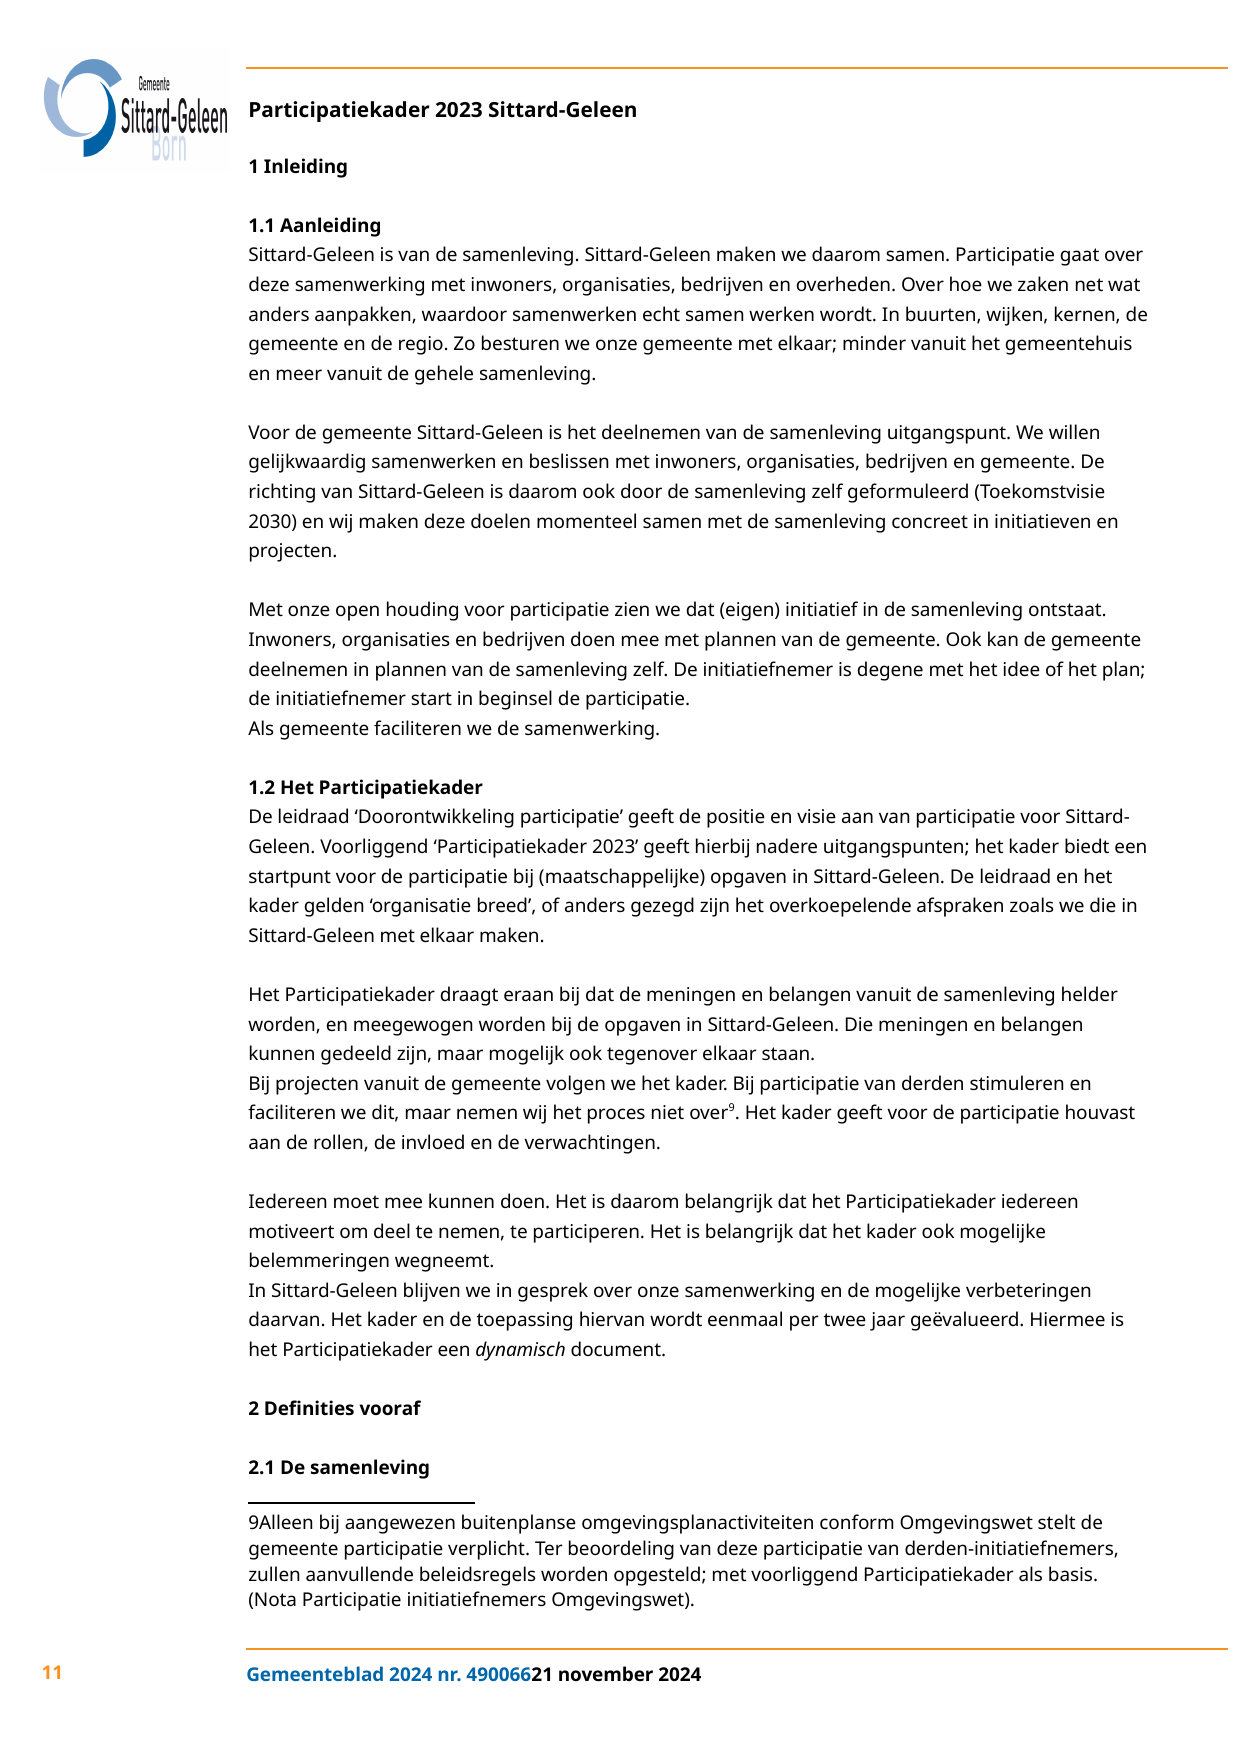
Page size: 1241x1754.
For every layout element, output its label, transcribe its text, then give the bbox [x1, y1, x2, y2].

text Met onze open houding voor participatie zien we dat (eigen) initiatief in de samenleving ontstaat. Inwoners, organisaties en bedrijven doen mee met plannen van de gemeente. Ook kan de gemeente deelnemen in plannen van de samenleving zelf. De initiatiefnemer is degene met het idee of het plan; de initiatiefnemer start in beginsel de participatie. [248, 597, 1152, 711]
text Sittard-Geleen is van de samenleving. Sittard-Geleen maken we daarom samen. Participatie gaat over deze samenwerking met inwoners, organisaties, bedrijven en overheden. Over hoe we zaken net wat anders aanpakken, waardoor samenwerken echt samen werken wordt. In buurten, wijken, kernen, de gemeente en de regio. Zo besturen we onze gemeente met elkaar; minder vanuit het gemeentehuis en meer vanuit de gehele samenleving. [248, 242, 1152, 386]
text 1 Inleiding [248, 153, 1152, 179]
text Als gemeente faciliteren we de samenwerking. [248, 715, 1152, 741]
text De leidraad ‘Doorontwikkeling participatie’ geeft de positie en visie aan van participatie voor Sittard-Geleen. Voorliggend ‘Participatiekader 2023’ geeft hierbij nadere uitgangspunten; het kader biedt een startpunt voor de participatie bij (maatschappelijke) opgaven in Sittard-Geleen. De leidraad en het kader gelden ‘organisatie breed’, of anders gezegd zijn het overkoepelende afspraken zoals we die in Sittard-Geleen met elkaar maken. [248, 804, 1152, 948]
text 2 Definities vooraf [248, 1395, 1152, 1421]
text Het Participatiekader draagt eraan bij dat de meningen en belangen vanuit de samenleving helder worden, en meegewogen worden bij de opgaven in Sittard-Geleen. Die meningen en belangen kunnen gedeeld zijn, maar mogelijk ook tegenover elkaar staan. [248, 981, 1152, 1066]
text Iedereen moet mee kunnen doen. Het is daarom belangrijk dat het Participatiekader iedereen motiveert om deel te nemen, te participeren. Het is belangrijk dat het kader ook mogelijke belemmeringen wegneemt. [248, 1188, 1152, 1273]
text Bij projecten vanuit de gemeente volgen we het kader. Bij participatie van derden stimuleren en faciliteren we dit, maar nemen wij het proces niet over. Het kader geeft voor de participatie houvast aan de rollen, de invloed en de verwachtingen. [248, 1070, 1152, 1155]
text 2.1 De samenleving [248, 1454, 1152, 1480]
picture [41, 47, 231, 172]
text Voor de gemeente Sittard-Geleen is het deelnemen van de samenleving uitgangspunt. We willen gelijkwaardig samenwerken en beslissen met inwoners, organisaties, bedrijven en gemeente. De richting van Sittard-Geleen is daarom ook door de samenleving zelf geformuleerd (Toekomstvisie 2030) en wij maken deze doelen momenteel samen met de samenleving concreet in initiatieven en projecten. [248, 419, 1152, 563]
text 1.1 Aanleiding [248, 212, 1152, 238]
text In Sittard-Geleen blijven we in gesprek over onze samenwerking en de mogelijke verbeteringen daarvan. Het kader en de toepassing hiervan wordt eenmaal per twee jaar geëvalueerd. Hiermee is het Participatiekader een dynamisch document. [248, 1277, 1152, 1362]
text Participatiekader 2023 Sittard-Geleen [248, 95, 1152, 123]
text 1.2 Het Participatiekader [248, 774, 1152, 800]
text Alleen bij aangewezen buitenplanse omgevingsplanactiviteiten conform Omgevingswet stelt de gemeente participatie verplicht. Ter beoordeling van deze participatie van derden-initiatiefnemers, zullen aanvullende beleidsregels worden opgesteld; met voorliggend Participatiekader als basis. (Nota Participatie initiatiefnemers Omgevingswet). [248, 1509, 1152, 1612]
